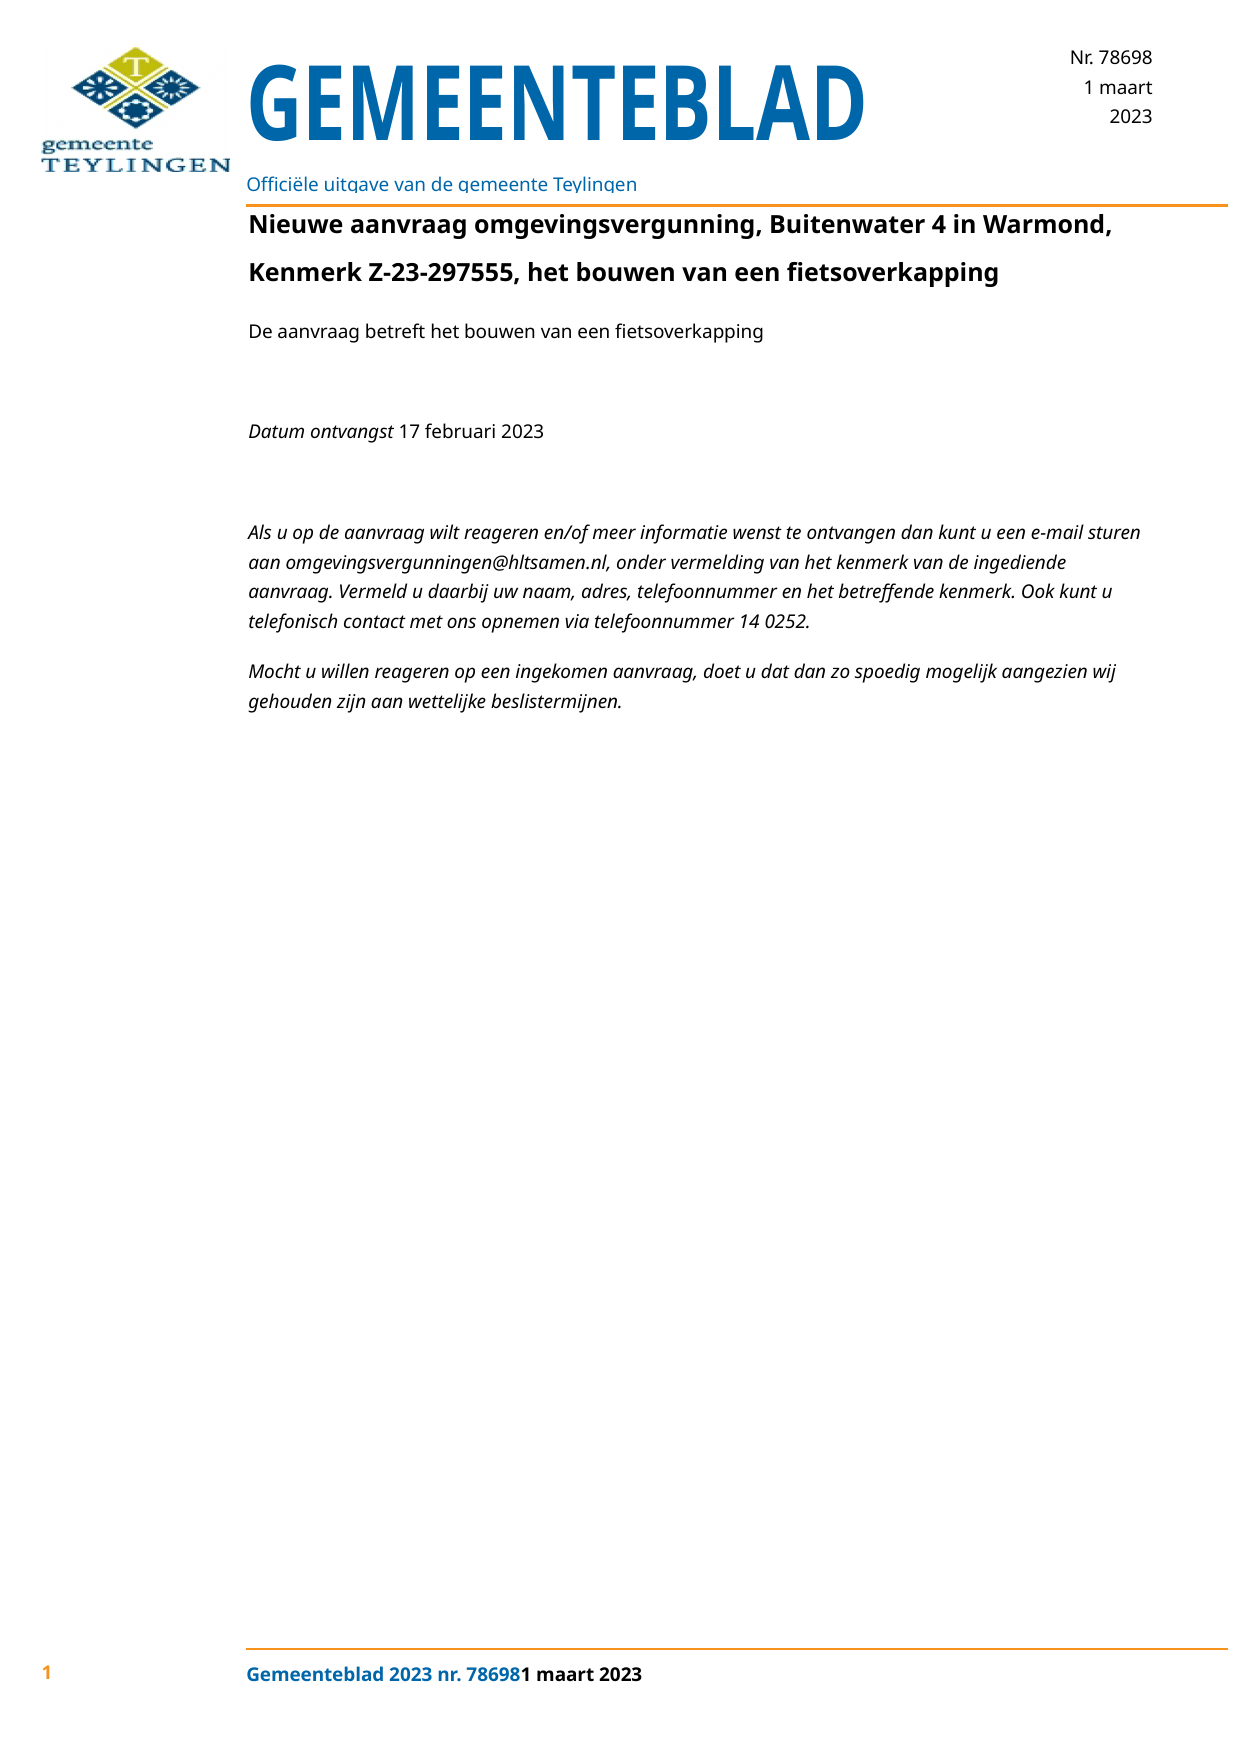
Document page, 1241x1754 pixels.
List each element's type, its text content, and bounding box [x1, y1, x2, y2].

text Nieuwe aanvraag omgevingsvergunning, Buitenwater 4 in Warmond, Kenmerk Z-23-297555, het bouwen van een fietsoverkapping [248, 207, 1152, 288]
text Datum ontvangst 17 februari 2023 [248, 419, 1152, 444]
text De aanvraag betreft het bouwen van een fietsoverkapping [248, 318, 1152, 344]
text Mocht u willen reageren op een ingekomen aanvraag, doet u dat dan zo spoedig mogelijk aangezien wij gehouden zijn aan wettelijke beslistermijnen. [248, 659, 1152, 714]
picture [41, 47, 231, 172]
text Als u op de aanvraag wilt reageren en/of meer informatie wenst te ontvangen dan kunt u een e-mail sturen aan omgevingsvergunningen@hltsamen.nl, onder vermelding van het kenmerk van de ingediende aanvraag. Vermeld u daarbij uw naam, adres, telefoonnummer en het betreffende kenmerk. Ook kunt u telefonisch contact met ons opnemen via telefoonnummer 14 0252. [248, 519, 1152, 634]
